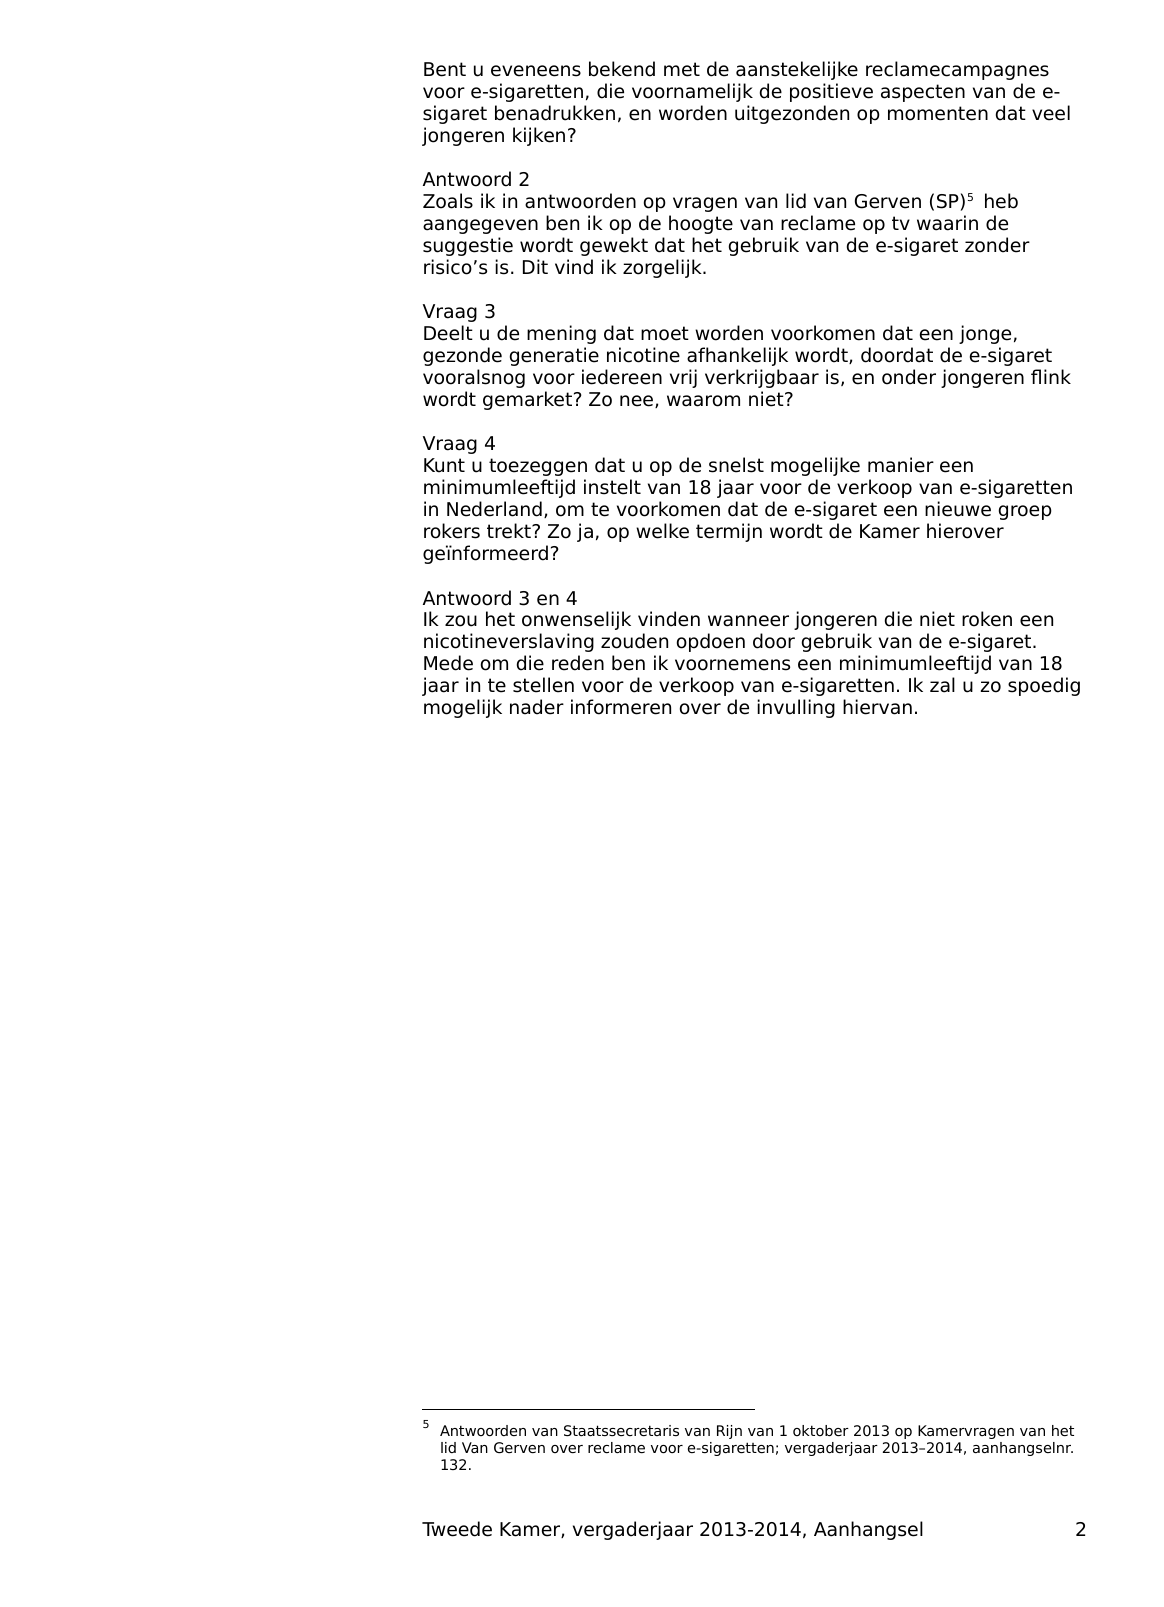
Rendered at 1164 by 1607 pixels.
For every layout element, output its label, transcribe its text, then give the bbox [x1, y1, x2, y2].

text Bent u eveneens bekend met de aanstekelijke reclamecampagnes voor e-sigaretten, die voornamelijk de positieve aspecten van de e-sigaret benadrukken, en worden uitgezonden op momenten dat veel jongeren kijken? [422, 59, 1087, 147]
text Kunt u toezeggen dat u op de snelst mogelijke manier een minimumleeftijd instelt van 18 jaar voor de verkoop van e-sigaretten in Nederland, om te voorkomen dat de e-sigaret een nieuwe groep rokers trekt? Zo ja, op welke termijn wordt de Kamer hierover geïnformeerd? [422, 455, 1087, 565]
text Antwoorden van Staatssecretaris van Rijn van 1 oktober 2013 op Kamervragen van het lid Van Gerven over reclame voor e-sigaretten; vergaderjaar 2013–2014, aanhangselnr. 132. [422, 1418, 1087, 1474]
text Zoals ik in antwoorden op vragen van lid van Gerven (SP) heb aangegeven ben ik op de hoogte van reclame op tv waarin de suggestie wordt gewekt dat het gebruik van de e-sigaret zonder risico’s is. Dit vind ik zorgelijk. [422, 191, 1087, 279]
text Vraag 4 [422, 433, 1087, 455]
text Ik zou het onwenselijk vinden wanneer jongeren die niet roken een nicotineverslaving zouden opdoen door gebruik van de e-sigaret. Mede om die reden ben ik voornemens een minimumleeftijd van 18 jaar in te stellen voor de verkoop van e-sigaretten. Ik zal u zo spoedig mogelijk nader informeren over de invulling hiervan. [422, 609, 1087, 719]
text Vraag 3 [422, 301, 1087, 323]
text Antwoord 2 [422, 169, 1087, 191]
text Deelt u de mening dat moet worden voorkomen dat een jonge, gezonde generatie nicotine afhankelijk wordt, doordat de e-sigaret vooralsnog voor iedereen vrij verkrijgbaar is, en onder jongeren flink wordt gemarket? Zo nee, waarom niet? [422, 323, 1087, 411]
text Antwoord 3 en 4 [422, 587, 1087, 609]
